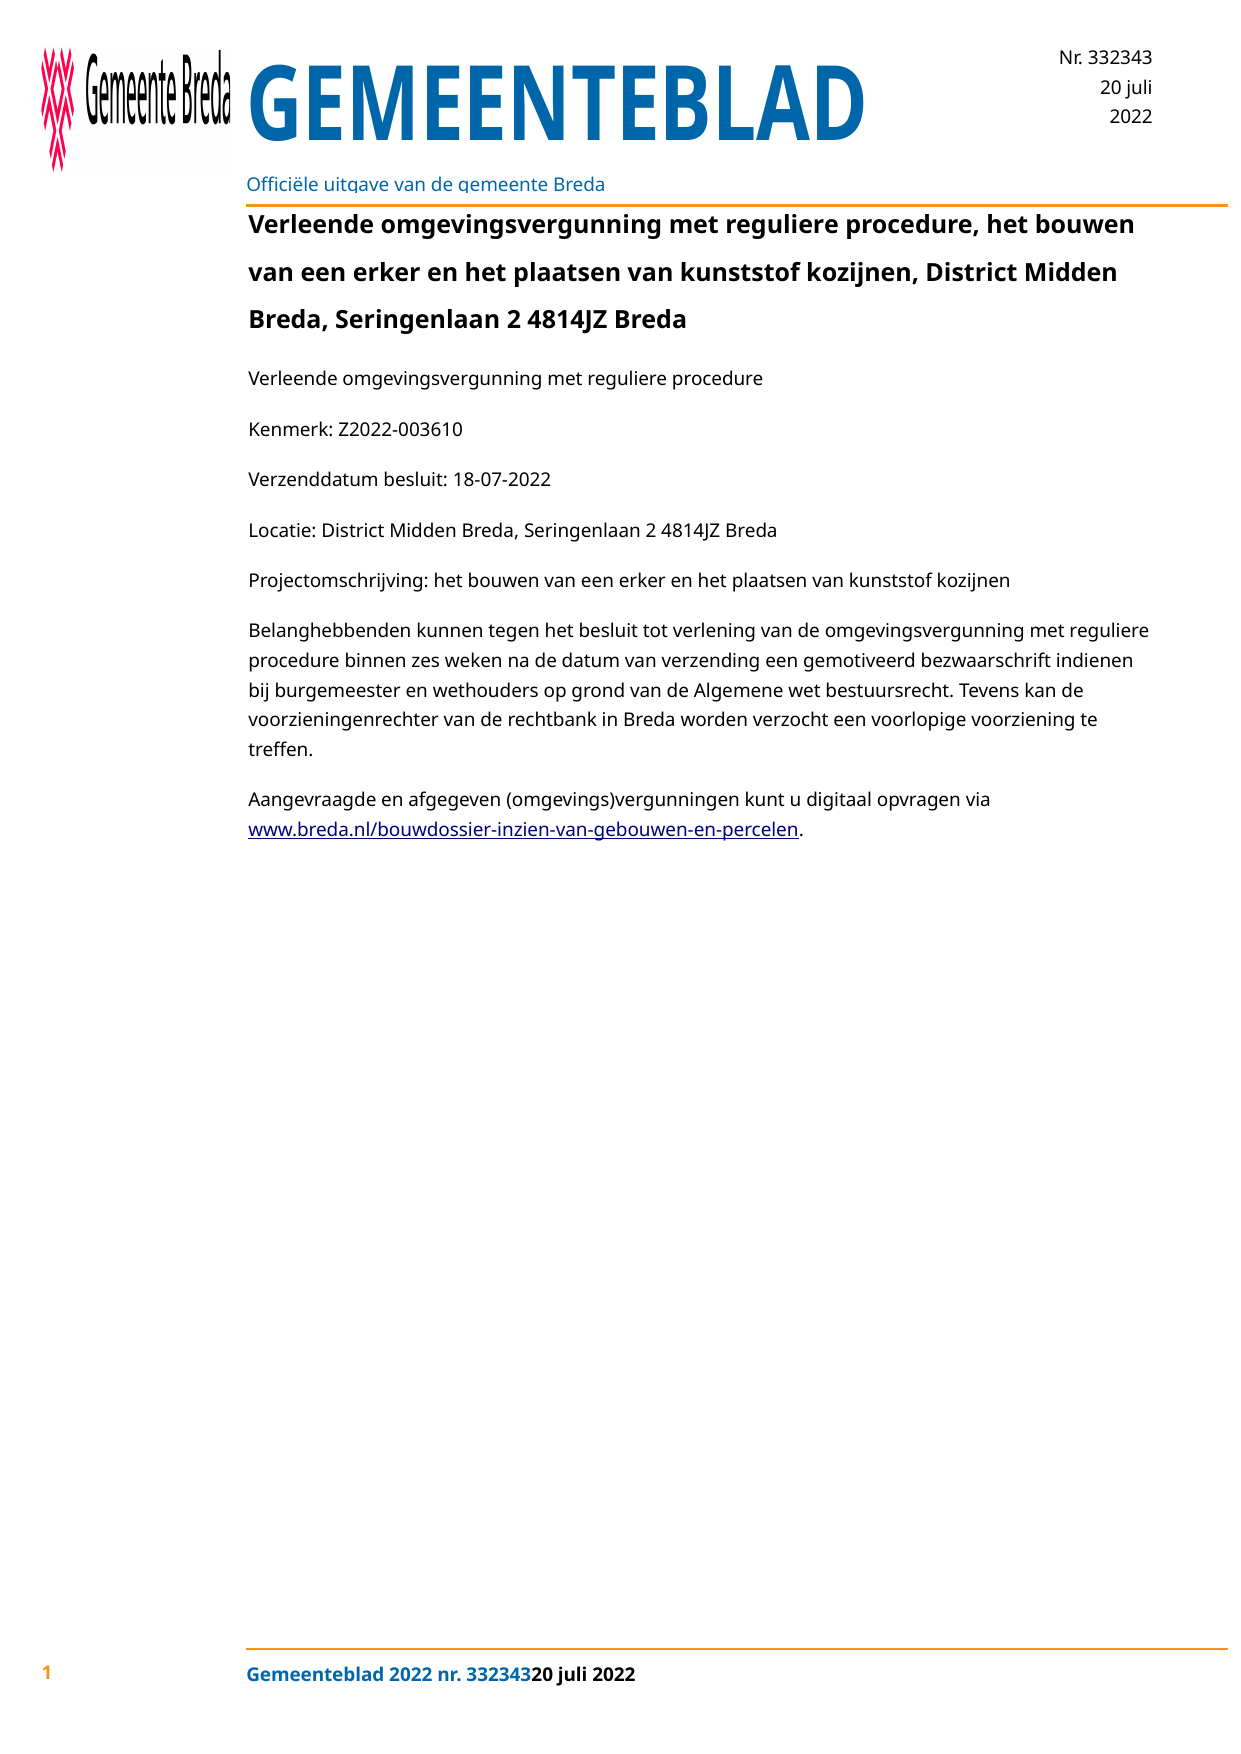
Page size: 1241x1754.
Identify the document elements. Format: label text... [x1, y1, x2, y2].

text Belanghebbenden kunnen tegen het besluit tot verlening van de omgevingsvergunning met reguliere procedure binnen zes weken na de datum van verzending een gemotiveerd bezwaarschrift indienen bij burgemeester en wethouders op grond van de Algemene wet bestuursrecht. Tevens kan de voorzieningenrechter van de rechtbank in Breda worden verzocht een voorlopige voorziening te treffen. [248, 618, 1152, 762]
text Verleende omgevingsvergunning met reguliere procedure, het bouwen van een erker en het plaatsen van kunststof kozijnen, District Midden Breda, Seringenlaan 2 4814JZ Breda [248, 207, 1152, 336]
text Projectomschrijving: het bouwen van een erker en het plaatsen van kunststof kozijnen [248, 567, 1152, 593]
text Verzenddatum besluit: 18-07-2022 [248, 466, 1152, 492]
text Aangevraagde en afgegeven (omgevings)vergunningen kunt u digitaal opvragen via www.breda.nl/bouwdossier-inzien-van-gebouwen-en-percelen. [248, 786, 1152, 842]
text Locatie: District Midden Breda, Seringenlaan 2 4814JZ Breda [248, 517, 1152, 542]
picture [41, 47, 231, 172]
text Kenmerk: Z2022-003610 [248, 416, 1152, 442]
text Verleende omgevingsvergunning met reguliere procedure [248, 366, 1152, 391]
